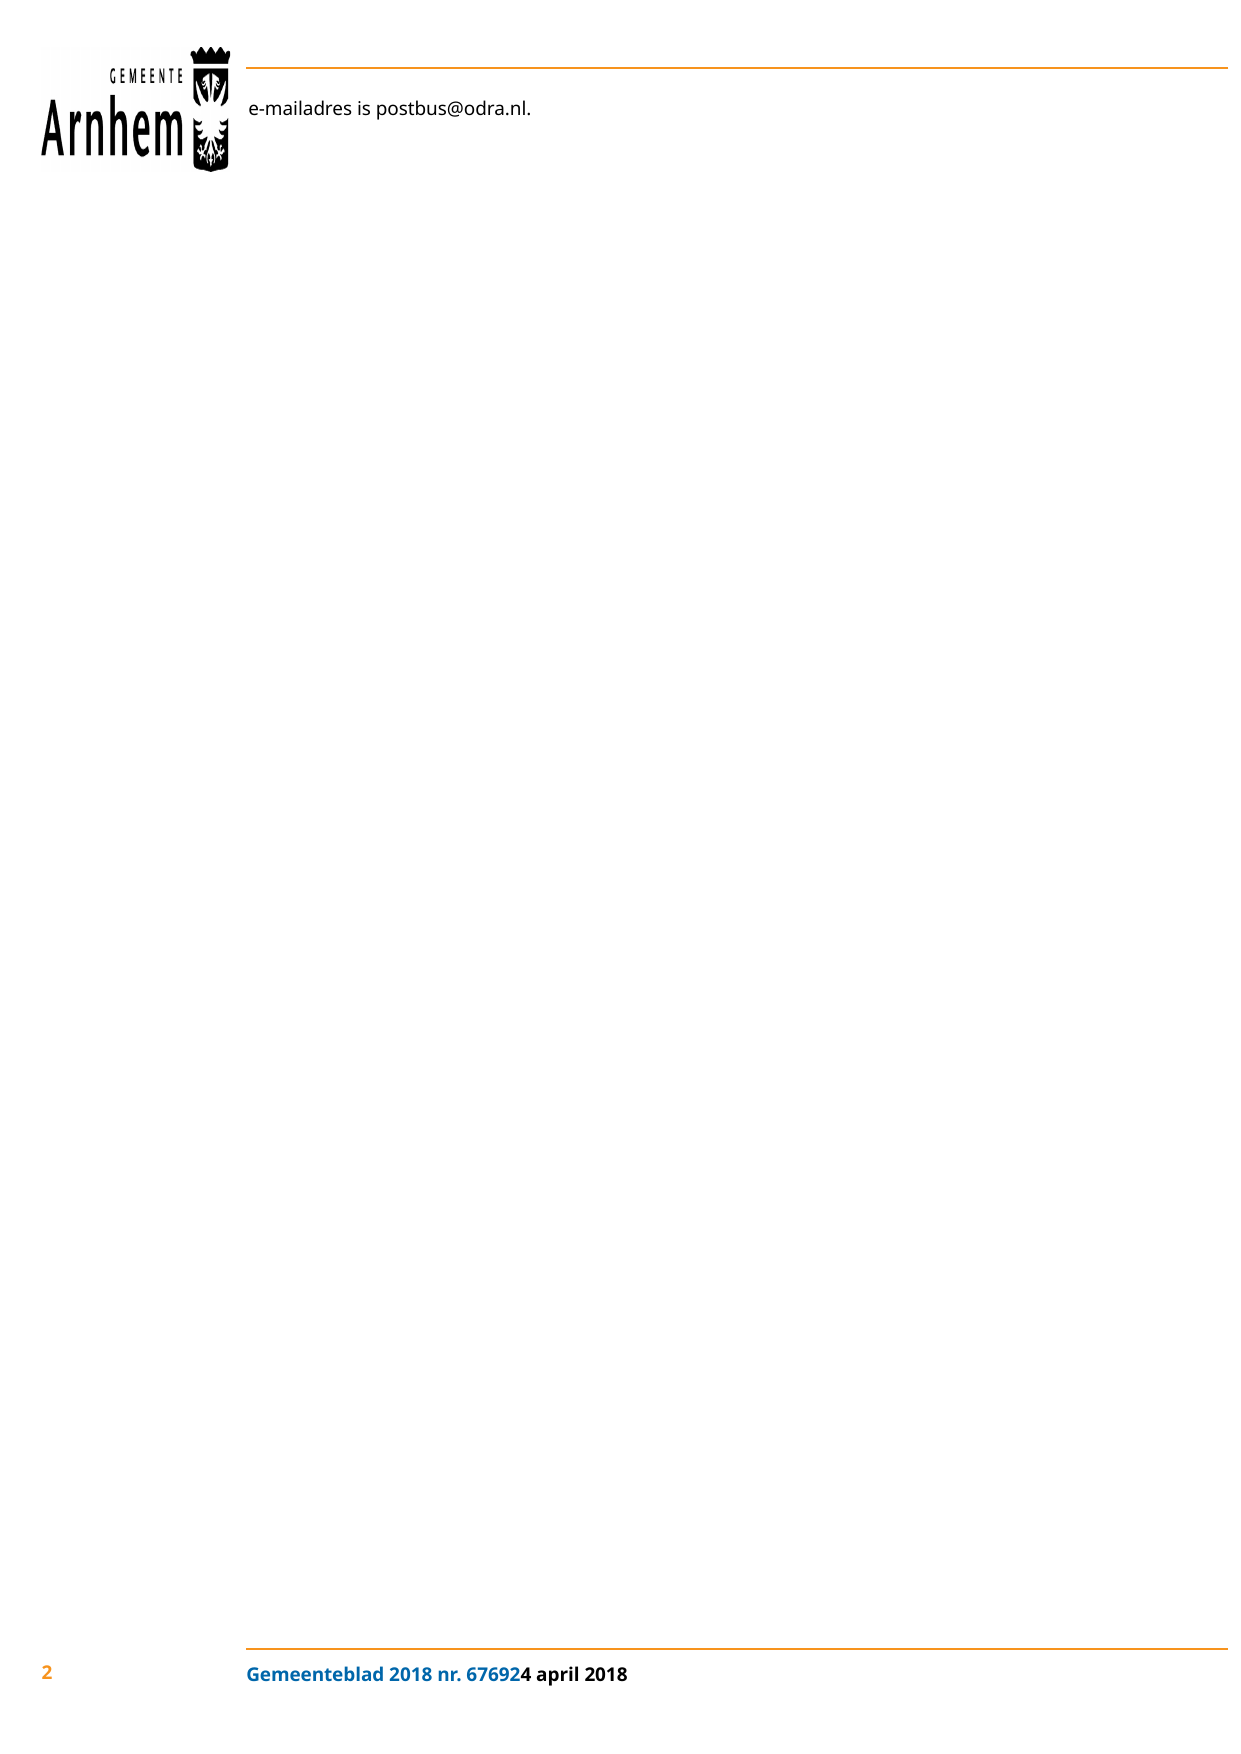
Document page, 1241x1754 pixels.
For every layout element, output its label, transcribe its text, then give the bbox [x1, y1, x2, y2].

picture [41, 47, 231, 172]
text e-mailadres is postbus@odra.nl. [248, 95, 1152, 121]
